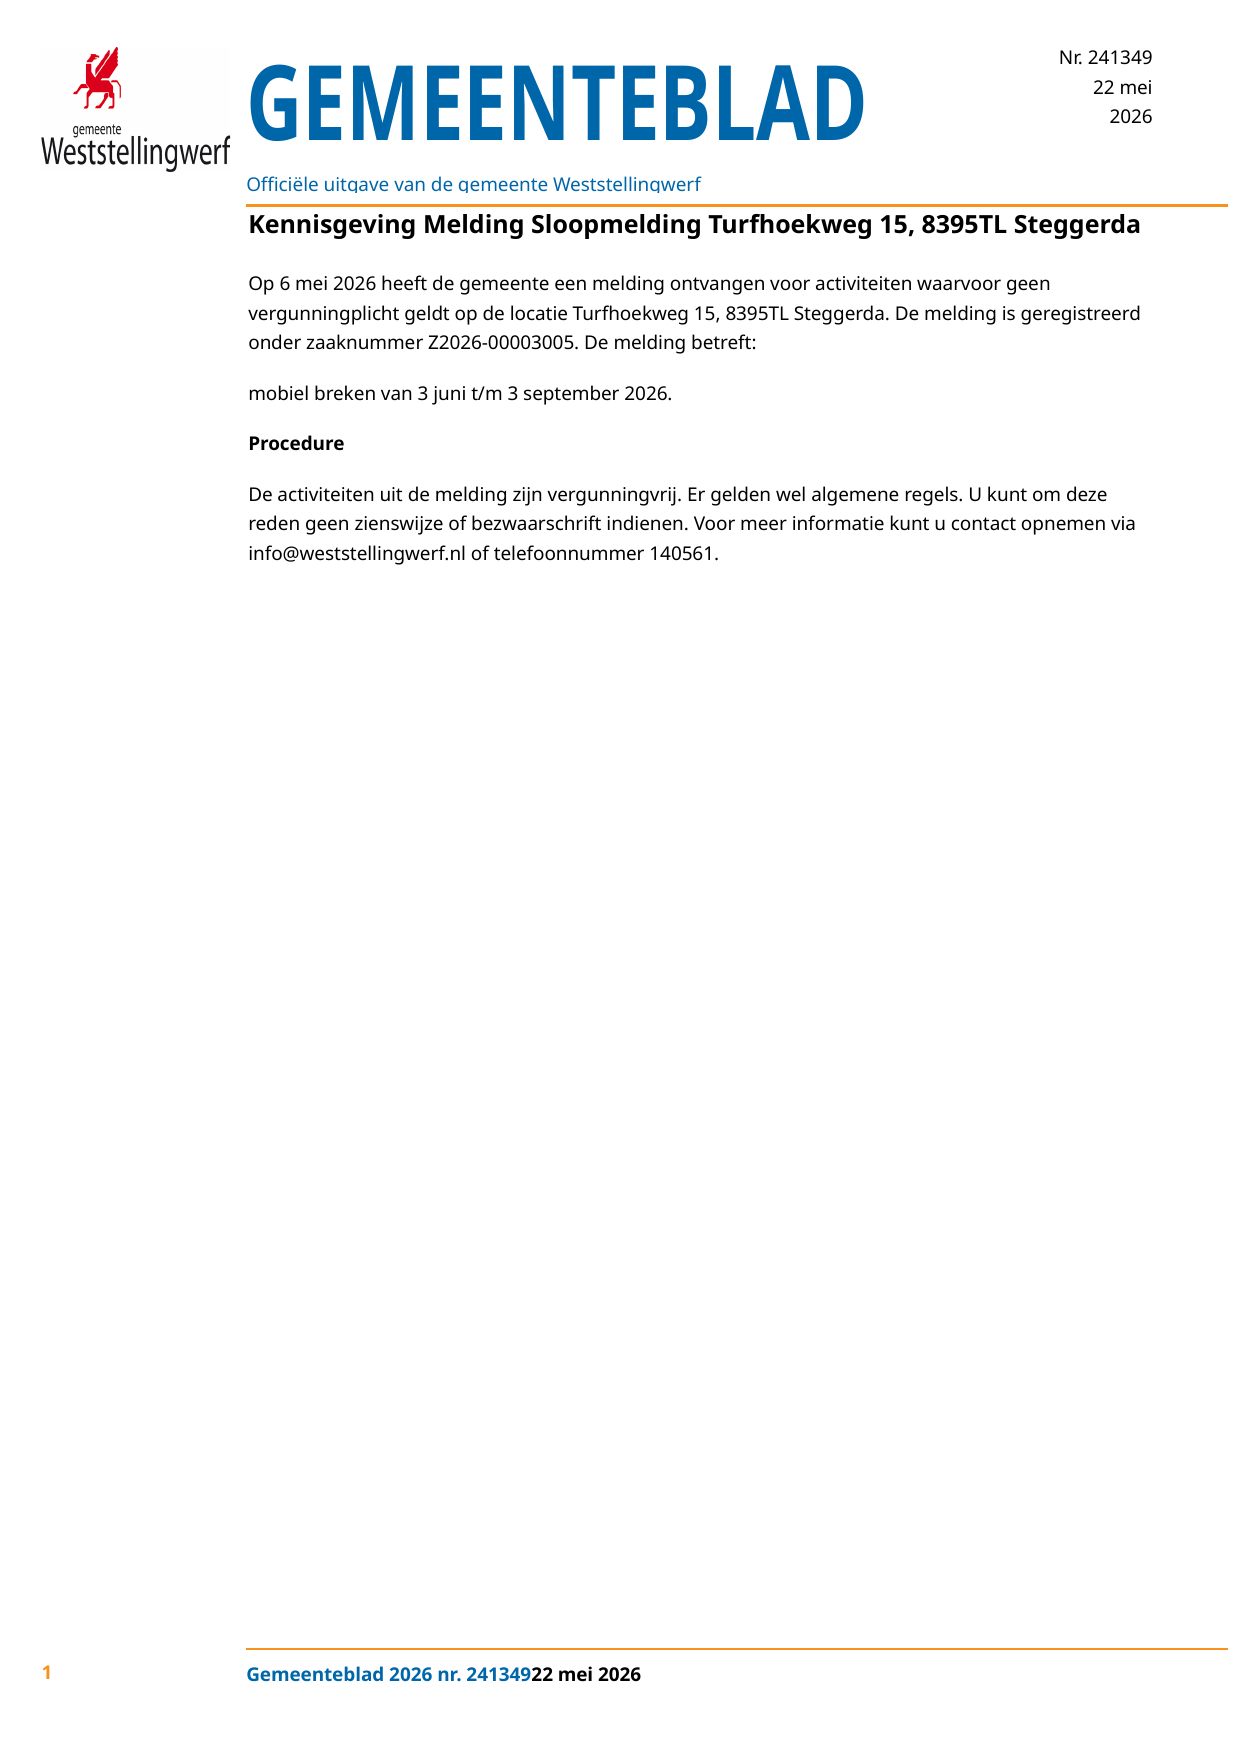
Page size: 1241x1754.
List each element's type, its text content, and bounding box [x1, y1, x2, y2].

text De activiteiten uit de melding zijn vergunningvrij. Er gelden wel algemene regels. U kunt om deze reden geen zienswijze of bezwaarschrift indienen. Voor meer informatie kunt u contact opnemen via info@weststellingwerf.nl of telefoonnummer 140561. [248, 481, 1152, 566]
text Op 6 mei 2026 heeft de gemeente een melding ontvangen voor activiteiten waarvoor geen vergunningplicht geldt op de locatie Turfhoekweg 15, 8395TL Steggerda. De melding is geregistreerd onder zaaknummer Z2026-00003005. De melding betreft: [248, 270, 1152, 355]
text Procedure [248, 430, 1152, 456]
text Kennisgeving Melding Sloopmelding Turfhoekweg 15, 8395TL Steggerda [248, 207, 1152, 241]
picture [41, 47, 231, 172]
text mobiel breken van 3 juni t/m 3 september 2026. [248, 380, 1152, 406]
